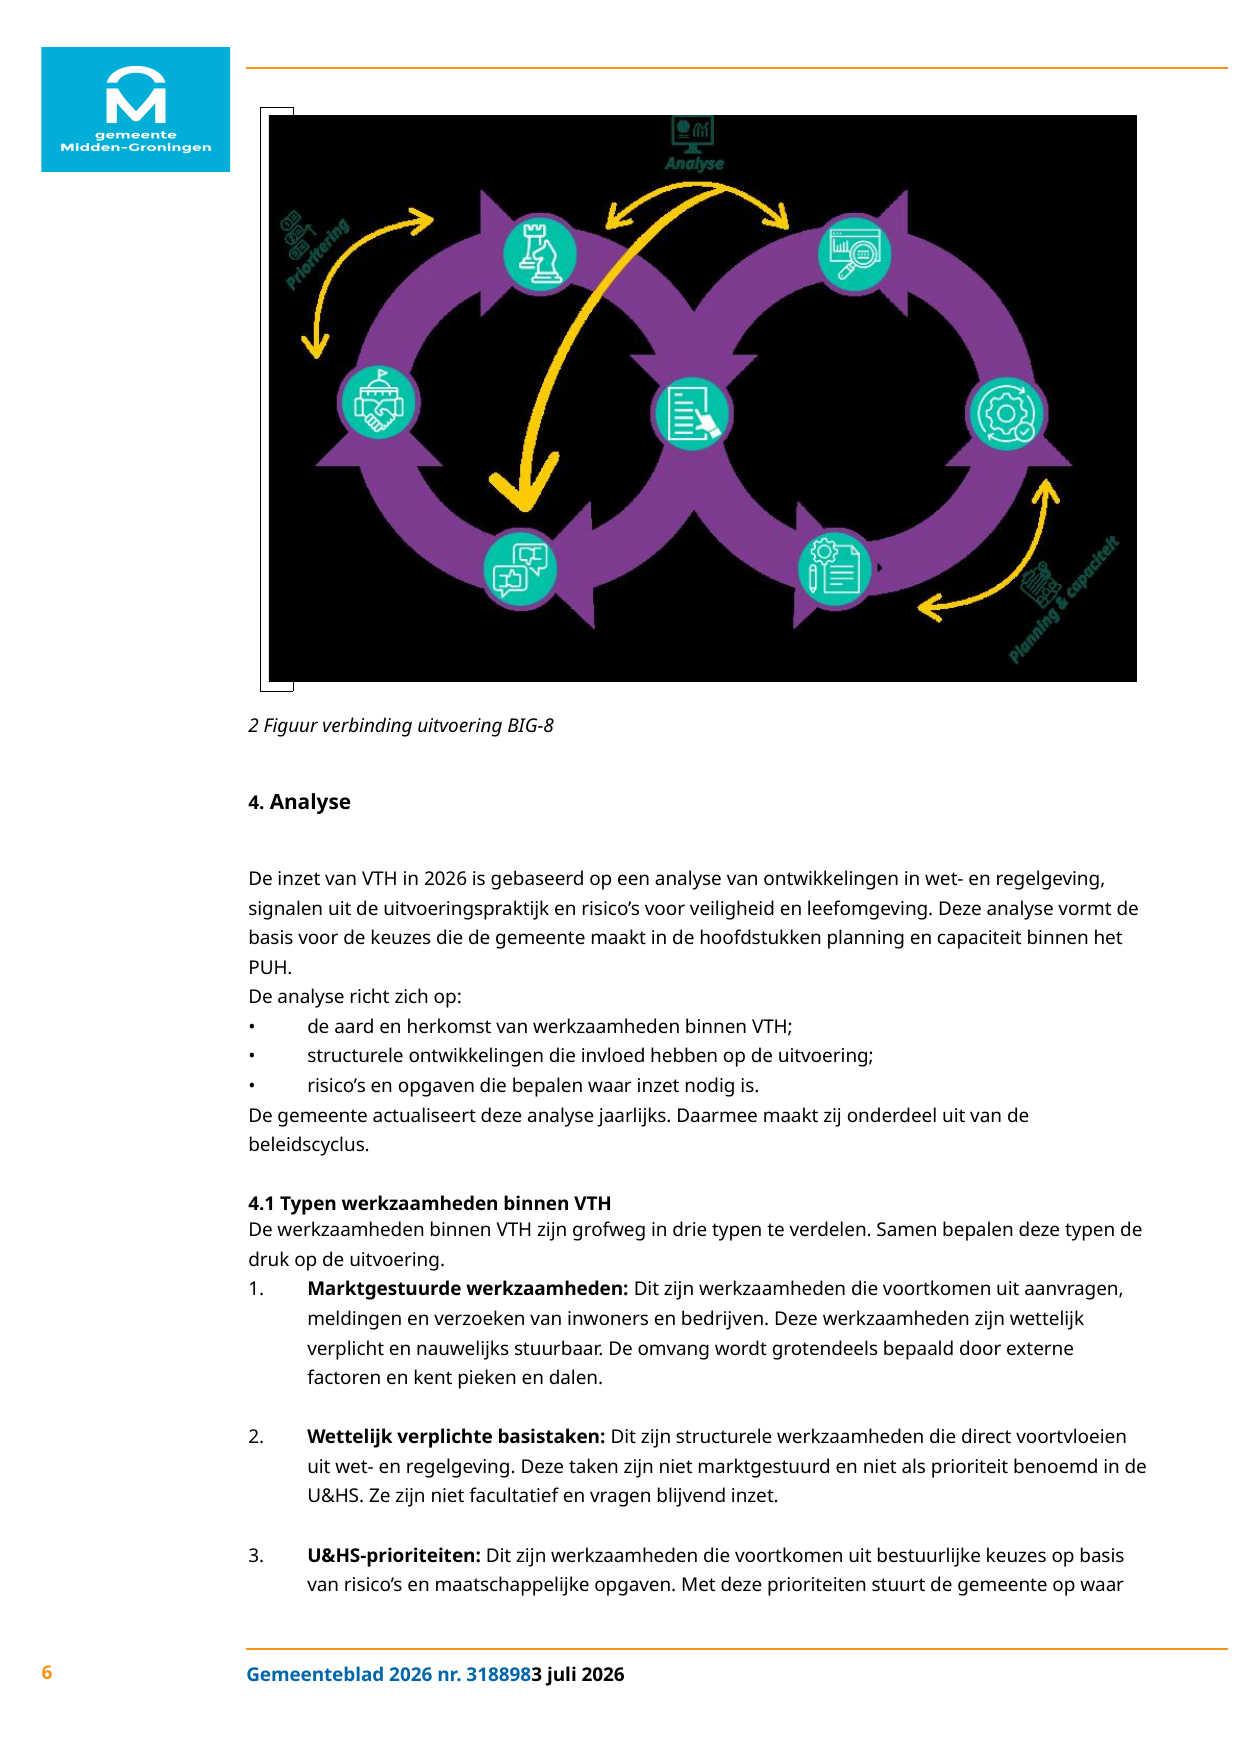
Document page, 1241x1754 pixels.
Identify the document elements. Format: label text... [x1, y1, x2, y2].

list U&HS-prioriteiten: Dit zijn werkzaamheden die voortkomen uit bestuurlijke keuzes op basis van risico’s en maatschappelijke opgaven. Met deze prioriteiten stuurt de gemeente op waar [248, 1542, 1152, 1597]
picture [184, 146, 190, 153]
text 2 Figuur verbinding uitvoering BIG-8 [248, 712, 1152, 738]
list Wettelijk verplichte basistaken: Dit zijn structurele werkzaamheden die direct voortvloeien uit wet- en regelgeving. Deze taken zijn niet marktgestuurd en niet als prioriteit benoemd in de U&HS. Ze zijn niet facultatief en vragen blijvend inzet. [248, 1423, 1152, 1508]
picture [107, 89, 165, 122]
list structurele ontwikkelingen die invloed hebben op de uitvoering; [248, 1043, 1152, 1068]
list Marktgestuurde werkzaamheden: Dit zijn werkzaamheden die voortkomen uit aanvragen, meldingen en verzoeken van inwoners en bedrijven. Deze werkzaamheden zijn wettelijk verplicht en nauwelijks stuurbaar. De omvang wordt grotendeels bepaald door externe factoren en kent pieken en dalen. [248, 1276, 1152, 1390]
text De inzet van VTH in 2026 is gebaseerd op een analyse van ontwikkelingen in wet- en regelgeving, signalen uit de uitvoeringspraktijk en risico’s voor veiligheid en leefomgeving. Deze analyse vormt de basis voor de keuzes die de gemeente maakt in de hoofdstukken planning en capaciteit binnen het PUH. [248, 865, 1152, 980]
picture [268, 115, 1137, 682]
text 4.1 Typen werkzaamheden binnen VTH [248, 1191, 1152, 1216]
text 4. Analyse [248, 787, 1152, 816]
text De gemeente actualiseert deze analyse jaarlijks. Daarmee maakt zij onderdeel uit van de beleidscyclus. [248, 1102, 1152, 1157]
list risico’s en opgaven die bepalen waar inzet nodig is. [248, 1072, 1152, 1098]
picture [108, 66, 164, 82]
text De analyse richt zich op: [248, 983, 1152, 1009]
list de aard en herkomst van werkzaamheden binnen VTH; [248, 1013, 1152, 1039]
text De werkzaamheden binnen VTH zijn grofweg in drie typen te verdelen. Samen bepalen deze typen de druk op de uitvoering. [248, 1216, 1152, 1272]
